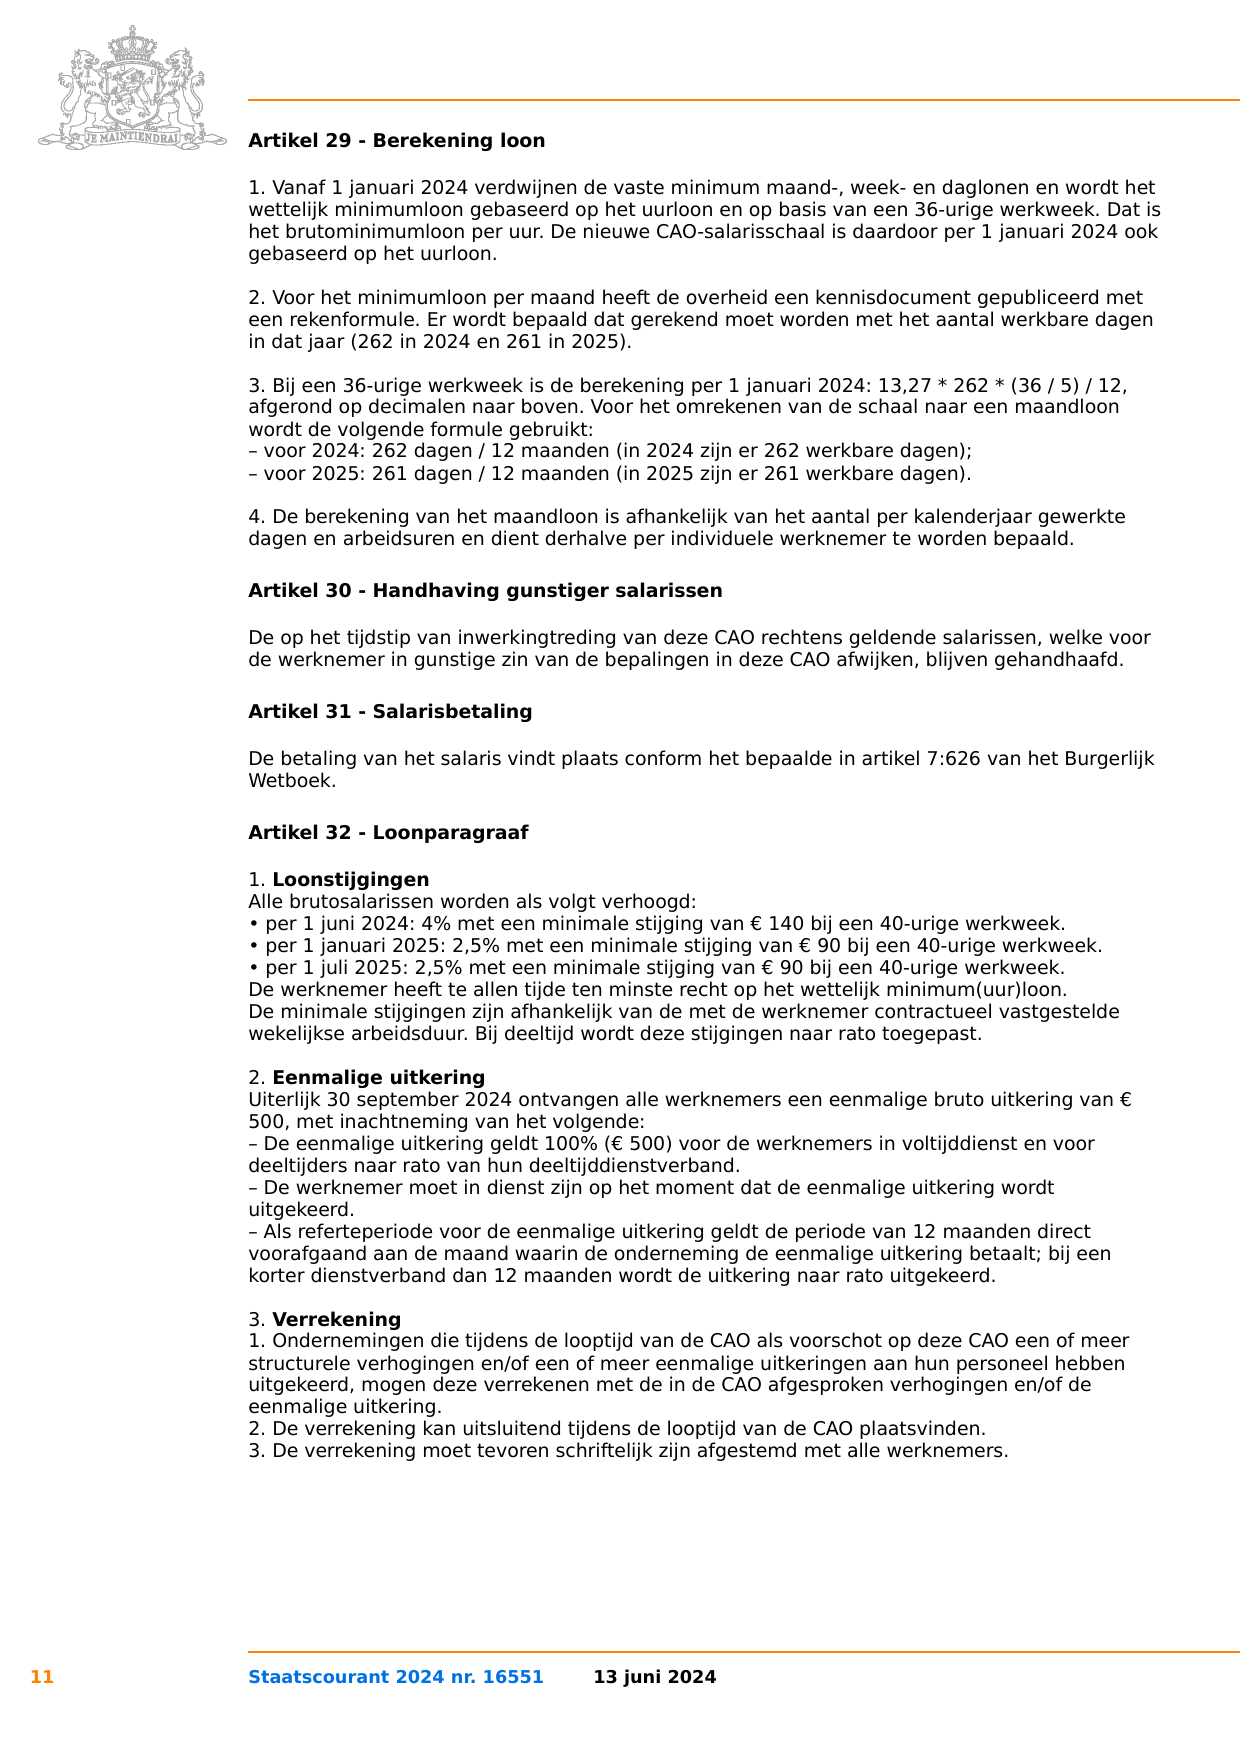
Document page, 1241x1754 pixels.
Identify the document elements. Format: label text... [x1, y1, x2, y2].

text – De werknemer moet in dienst zijn op het moment dat de eenmalige uitkering wordt uitgekeerd. [248, 1177, 1163, 1221]
text 2. De verrekening kan uitsluitend tijdens de looptijd van de CAO plaatsvinden. [248, 1418, 1163, 1440]
text 4. De berekening van het maandloon is afhankelijk van het aantal per kalenderjaar gewerkte dagen en arbeidsuren en dient derhalve per individuele werknemer te worden bepaald. [248, 506, 1163, 550]
text – voor 2024: 262 dagen / 12 maanden (in 2024 zijn er 262 werkbare dagen); [248, 440, 1163, 462]
text 3. Verrekening [248, 1308, 1163, 1330]
subtitle Artikel 32 - Loonparagraaf [248, 822, 1163, 844]
picture [38, 25, 227, 150]
text • per 1 juli 2025: 2,5% met een minimale stijging van € 90 bij een 40-urige werkweek. [248, 957, 1163, 979]
text 1. Ondernemingen die tijdens de looptijd van de CAO als voorschot op deze CAO een of meer structurele verhogingen en/of een of meer eenmalige uitkeringen aan hun personeel hebben uitgekeerd, mogen deze verrekenen met de in de CAO afgesproken verhogingen en/of de eenmalige uitkering. [248, 1330, 1163, 1418]
text 1. Loonstijgingen [248, 869, 1163, 891]
text 1. Vanaf 1 januari 2024 verdwijnen de vaste minimum maand-, week- en daglonen en wordt het wettelijk minimumloon gebaseerd op het uurloon en op basis van een 36-urige werkweek. Dat is het brutominimumloon per uur. De nieuwe CAO-salarisschaal is daardoor per 1 januari 2024 ook gebaseerd op het uurloon. [248, 177, 1163, 265]
text 3. De verrekening moet tevoren schriftelijk zijn afgestemd met alle werknemers. [248, 1440, 1163, 1462]
text • per 1 januari 2025: 2,5% met een minimale stijging van € 90 bij een 40-urige werkweek. [248, 935, 1163, 957]
text 2. Eenmalige uitkering [248, 1067, 1163, 1089]
text – voor 2025: 261 dagen / 12 maanden (in 2025 zijn er 261 werkbare dagen). [248, 462, 1163, 484]
text • per 1 juni 2024: 4% met een minimale stijging van € 140 bij een 40-urige werkweek. [248, 913, 1163, 935]
text Uiterlijk 30 september 2024 ontvangen alle werknemers een eenmalige bruto uitkering van € 500, met inachtneming van het volgende: [248, 1089, 1163, 1133]
text – Als referteperiode voor de eenmalige uitkering geldt de periode van 12 maanden direct voorafgaand aan de maand waarin de onderneming de eenmalige uitkering betaalt; bij een korter dienstverband dan 12 maanden wordt de uitkering naar rato uitgekeerd. [248, 1221, 1163, 1287]
text 2. Voor het minimumloon per maand heeft de overheid een kennisdocument gepubliceerd met een rekenformule. Er wordt bepaald dat gerekend moet worden met het aantal werkbare dagen in dat jaar (262 in 2024 en 261 in 2025). [248, 287, 1163, 353]
text De minimale stijgingen zijn afhankelijk van de met de werknemer contractueel vastgestelde wekelijkse arbeidsduur. Bij deeltijd wordt deze stijgingen naar rato toegepast. [248, 1001, 1163, 1045]
subtitle Artikel 29 - Berekening loon [248, 130, 1163, 152]
subtitle Artikel 30 - Handhaving gunstiger salarissen [248, 580, 1163, 602]
text Alle brutosalarissen worden als volgt verhoogd: [248, 891, 1163, 913]
text De op het tijdstip van inwerkingtreding van deze CAO rechtens geldende salarissen, welke voor de werknemer in gunstige zin van de bepalingen in deze CAO afwijken, blijven gehandhaafd. [248, 627, 1163, 671]
text De betaling van het salaris vindt plaats conform het bepaalde in artikel 7:626 van het Burgerlijk Wetboek. [248, 748, 1163, 792]
text – De eenmalige uitkering geldt 100% (€ 500) voor de werknemers in voltijddienst en voor deeltijders naar rato van hun deeltijddienstverband. [248, 1133, 1163, 1177]
subtitle Artikel 31 - Salarisbetaling [248, 701, 1163, 723]
text 3. Bij een 36-urige werkweek is de berekening per 1 januari 2024: 13,27 * 262 * (36 / 5) / 12, afgerond op decimalen naar boven. Voor het omrekenen van de schaal naar een maandloon wordt de volgende formule gebruikt: [248, 374, 1163, 440]
text De werknemer heeft te allen tijde ten minste recht op het wettelijk minimum(uur)loon. [248, 979, 1163, 1001]
